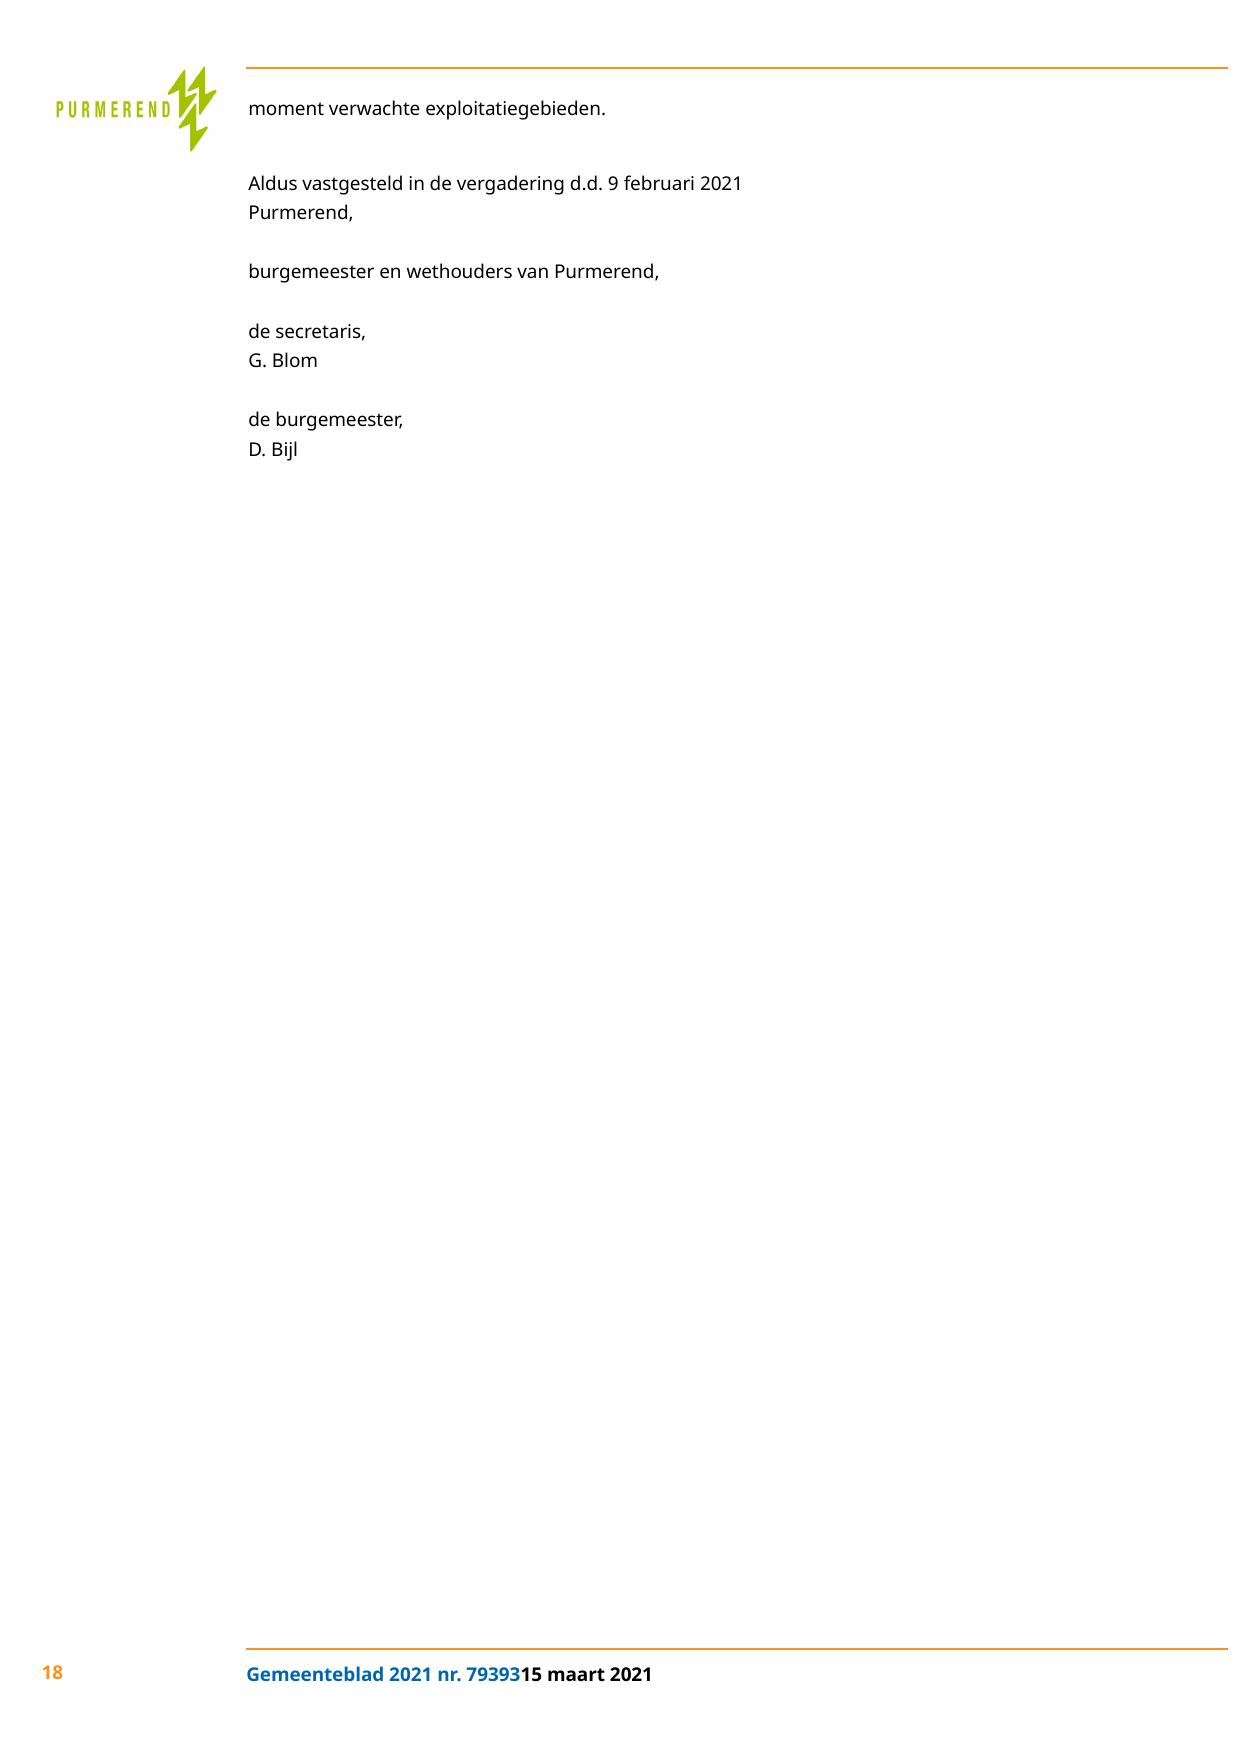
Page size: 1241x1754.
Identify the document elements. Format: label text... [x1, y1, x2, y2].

text G. Blom [248, 347, 1152, 373]
text de secretaris, [248, 318, 1152, 344]
text Purmerend, [248, 199, 1152, 225]
text D. Bijl [248, 436, 1152, 462]
text moment verwachte exploitatiegebieden. [248, 95, 1152, 121]
text Aldus vastgesteld in de vergadering d.d. 9 februari 2021 [248, 170, 1152, 196]
picture [41, 47, 231, 172]
text de burgemeester, [248, 407, 1152, 432]
text burgemeester en wethouders van Purmerend, [248, 259, 1152, 284]
